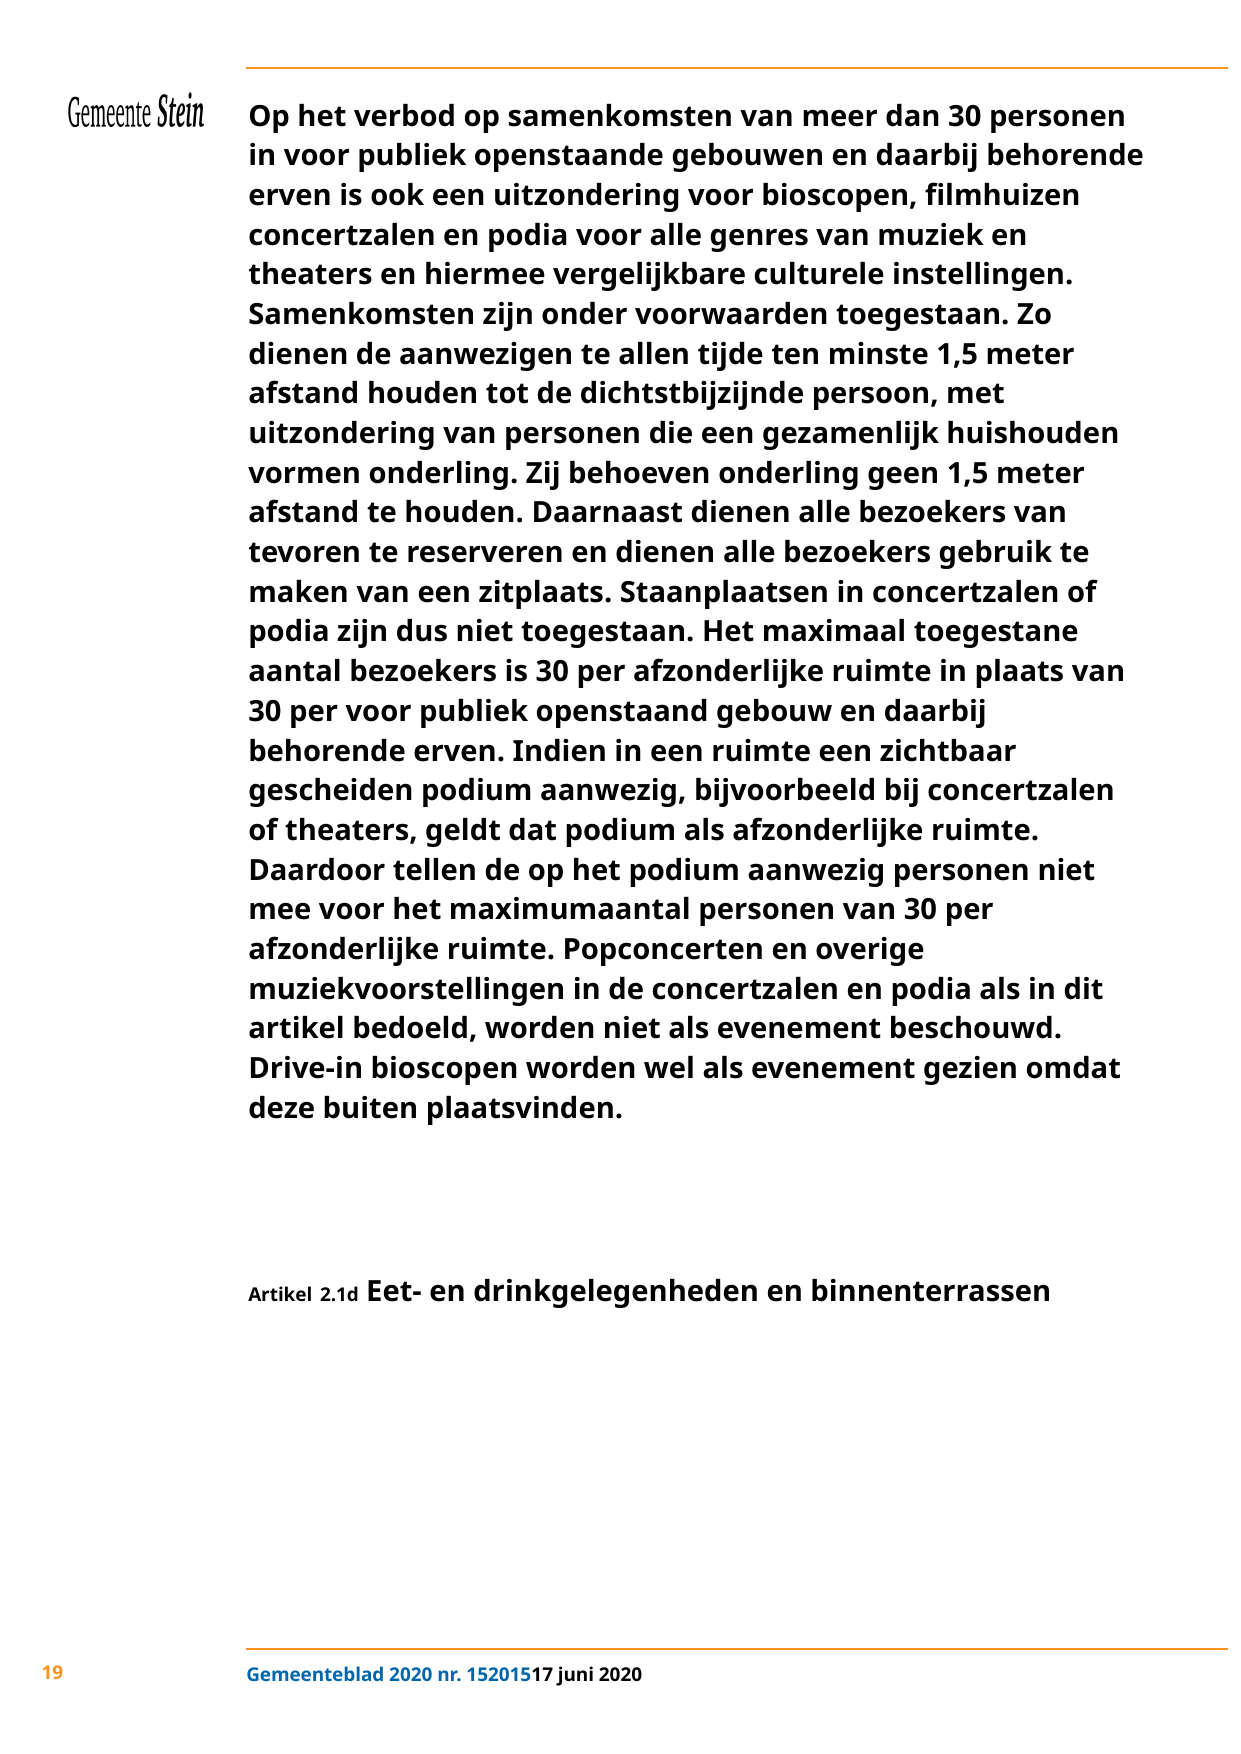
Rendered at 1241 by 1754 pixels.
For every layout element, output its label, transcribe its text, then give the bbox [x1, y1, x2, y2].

text Op het verbod op samenkomsten van meer dan 30 personen in voor publiek openstaande gebouwen en daarbij behorende erven is ook een uitzondering voor bioscopen, filmhuizen concertzalen en podia voor alle genres van muziek en theaters en hiermee vergelijkbare culturele instellingen. Samenkomsten zijn onder voorwaarden toegestaan. Zo dienen de aanwezigen te allen tijde ten minste 1,5 meter afstand houden tot de dichtstbijzijnde persoon, met uitzondering van personen die een gezamenlijk huishouden vormen onderling. Zij behoeven onderling geen 1,5 meter afstand te houden. Daarnaast dienen alle bezoekers van tevoren te reserveren en dienen alle bezoekers gebruik te maken van een zitplaats. Staanplaatsen in concertzalen of podia zijn dus niet toegestaan. Het maximaal toegestane aantal bezoekers is 30 per afzonderlijke ruimte in plaats van 30 per voor publiek openstaand gebouw en daarbij behorende erven. Indien in een ruimte een zichtbaar gescheiden podium aanwezig, bijvoorbeeld bij concertzalen of theaters, geldt dat podium als afzonderlijke ruimte. Daardoor tellen de op het podium aanwezig personen niet mee voor het maximumaantal personen van 30 per afzonderlijke ruimte. Popconcerten en overige muziekvoorstellingen in de concertzalen en podia als in dit artikel bedoeld, worden niet als evenement beschouwd. Drive-in bioscopen worden wel als evenement gezien omdat deze buiten plaatsvinden. [248, 95, 1152, 1127]
text Artikel 2.1d Eet- en drinkgelegenheden en binnenterrassen [248, 1270, 1152, 1309]
picture [41, 47, 231, 172]
